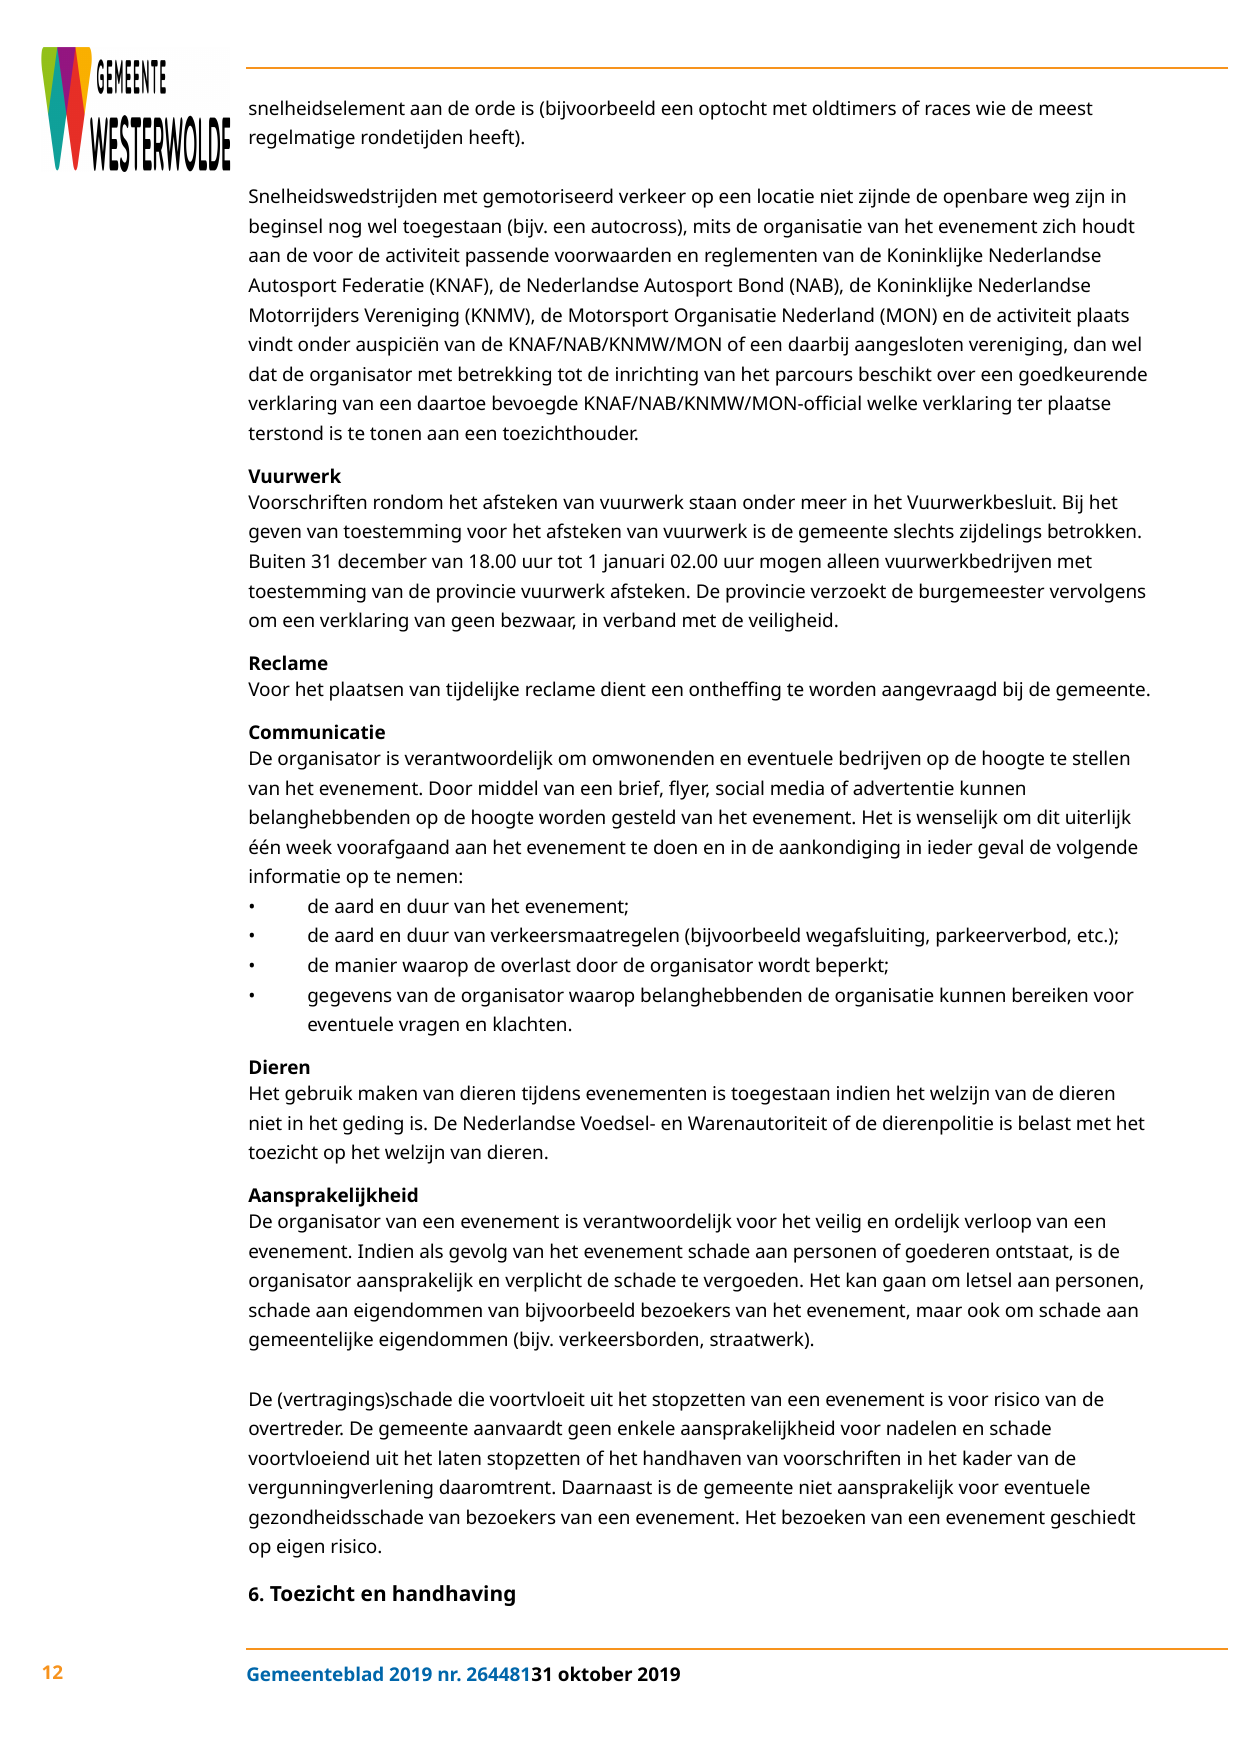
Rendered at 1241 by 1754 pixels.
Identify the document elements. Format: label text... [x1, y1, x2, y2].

list de aard en duur van het evenement; [248, 893, 1152, 919]
text Voor het plaatsen van tijdelijke reclame dient een ontheffing te worden aangevraagd bij de gemeente. [248, 676, 1152, 702]
text Voorschriften rondom het afsteken van vuurwerk staan onder meer in het Vuurwerkbesluit. Bij het geven van toestemming voor het afsteken van vuurwerk is de gemeente slechts zijdelings betrokken. Buiten 31 december van 18.00 uur tot 1 januari 02.00 uur mogen alleen vuurwerkbedrijven met toestemming van de provincie vuurwerk afsteken. De provincie verzoekt de burgemeester vervolgens om een verklaring van geen bezwaar, in verband met de veiligheid. [248, 489, 1152, 633]
text Snelheidswedstrijden met gemotoriseerd verkeer op een locatie niet zijnde de openbare weg zijn in beginsel nog wel toegestaan (bijv. een autocross), mits de organisatie van het evenement zich houdt aan de voor de activiteit passende voorwaarden en reglementen van de Koninklijke Nederlandse Autosport Federatie (KNAF), de Nederlandse Autosport Bond (NAB), de Koninklijke Nederlandse Motorrijders Vereniging (KNMV), de Motorsport Organisatie Nederland (MON) en de activiteit plaats vindt onder auspiciën van de KNAF/NAB/KNMW/MON of een daarbij aangesloten vereniging, dan wel dat de organisator met betrekking tot de inrichting van het parcours beschikt over een goedkeurende verklaring van een daartoe bevoegde KNAF/NAB/KNMW/MON-official welke verklaring ter plaatse terstond is te tonen aan een toezichthouder. [248, 183, 1152, 446]
text 6. Toezicht en handhaving [248, 1579, 1152, 1608]
text Communicatie [248, 719, 1152, 745]
text De organisator is verantwoordelijk om omwonenden en eventuele bedrijven op de hoogte te stellen van het evenement. Door middel van een brief, flyer, social media of advertentie kunnen belanghebbenden op de hoogte worden gesteld van het evenement. Het is wenselijk om dit uiterlijk één week voorafgaand aan het evenement te doen en in de aankondiging in ieder geval de volgende informatie op te nemen: [248, 745, 1152, 889]
list gegevens van de organisator waarop belanghebbenden de organisatie kunnen bereiken voor eventuele vragen en klachten. [248, 982, 1152, 1037]
list de aard en duur van verkeersmaatregelen (bijvoorbeeld wegafsluiting, parkeerverbod, etc.); [248, 923, 1152, 948]
list de manier waarop de overlast door de organisator wordt beperkt; [248, 952, 1152, 978]
text snelheidselement aan de orde is (bijvoorbeeld een optocht met oldtimers of races wie de meest regelmatige rondetijden heeft). [248, 95, 1152, 150]
text Reclame [248, 651, 1152, 676]
text Het gebruik maken van dieren tijdens evenementen is toegestaan indien het welzijn van de dieren niet in het geding is. De Nederlandse Voedsel- en Warenautoriteit of de dierenpolitie is belast met het toezicht op het welzijn van dieren. [248, 1080, 1152, 1165]
text Dieren [248, 1054, 1152, 1080]
text De (vertragings)schade die voortvloeit uit het stopzetten van een evenement is voor risico van de overtreder. De gemeente aanvaardt geen enkele aansprakelijkheid voor nadelen en schade voortvloeiend uit het laten stopzetten of het handhaven van voorschriften in het kader van de vergunningverlening daaromtrent. Daarnaast is de gemeente niet aansprakelijk voor eventuele gezondheidsschade van bezoekers van een evenement. Het bezoeken van een evenement geschiedt op eigen risico. [248, 1386, 1152, 1559]
text Vuurwerk [248, 463, 1152, 489]
text De organisator van een evenement is verantwoordelijk voor het veilig en ordelijk verloop van een evenement. Indien als gevolg van het evenement schade aan personen of goederen ontstaat, is de organisator aansprakelijk en verplicht de schade te vergoeden. Het kan gaan om letsel aan personen, schade aan eigendommen van bijvoorbeeld bezoekers van het evenement, maar ook om schade aan gemeentelijke eigendommen (bijv. verkeersborden, straatwerk). [248, 1208, 1152, 1352]
picture [41, 47, 231, 172]
text Aansprakelijkheid [248, 1182, 1152, 1208]
